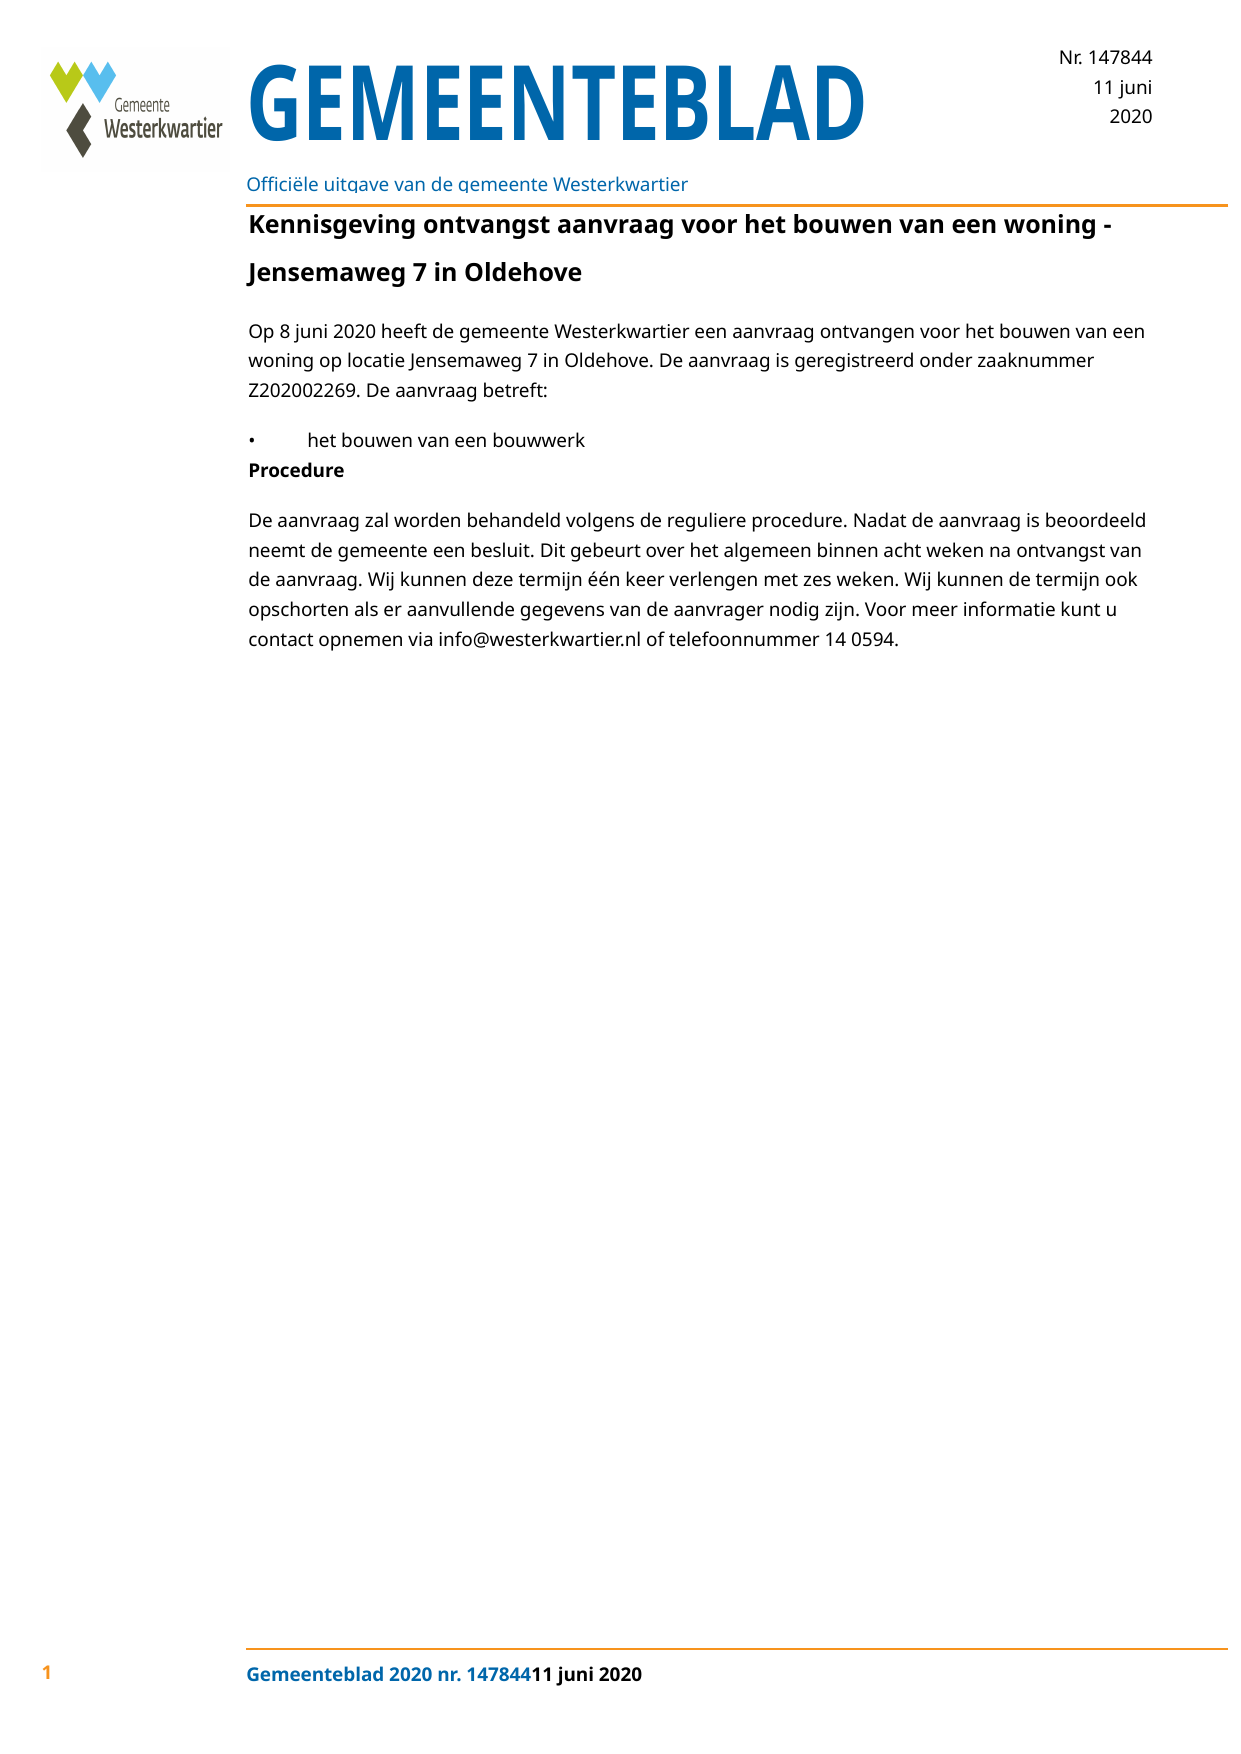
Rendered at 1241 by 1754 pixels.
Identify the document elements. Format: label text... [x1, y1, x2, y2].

text Kennisgeving ontvangst aanvraag voor het bouwen van een woning - Jensemaweg 7 in Oldehove [248, 207, 1152, 288]
text Procedure [248, 457, 1152, 483]
picture [41, 47, 231, 172]
text Op 8 juni 2020 heeft de gemeente Westerkwartier een aanvraag ontvangen voor het bouwen van een woning op locatie Jensemaweg 7 in Oldehove. De aanvraag is geregistreerd onder zaaknummer Z202002269. De aanvraag betreft: [248, 318, 1152, 403]
list het bouwen van een bouwwerk [248, 427, 1152, 453]
text De aanvraag zal worden behandeld volgens de reguliere procedure. Nadat de aanvraag is beoordeeld neemt de gemeente een besluit. Dit gebeurt over het algemeen binnen acht weken na ontvangst van de aanvraag. Wij kunnen deze termijn één keer verlengen met zes weken. Wij kunnen de termijn ook opschorten als er aanvullende gegevens van de aanvrager nodig zijn. Voor meer informatie kunt u contact opnemen via info@westerkwartier.nl of telefoonnummer 14 0594. [248, 507, 1152, 652]
